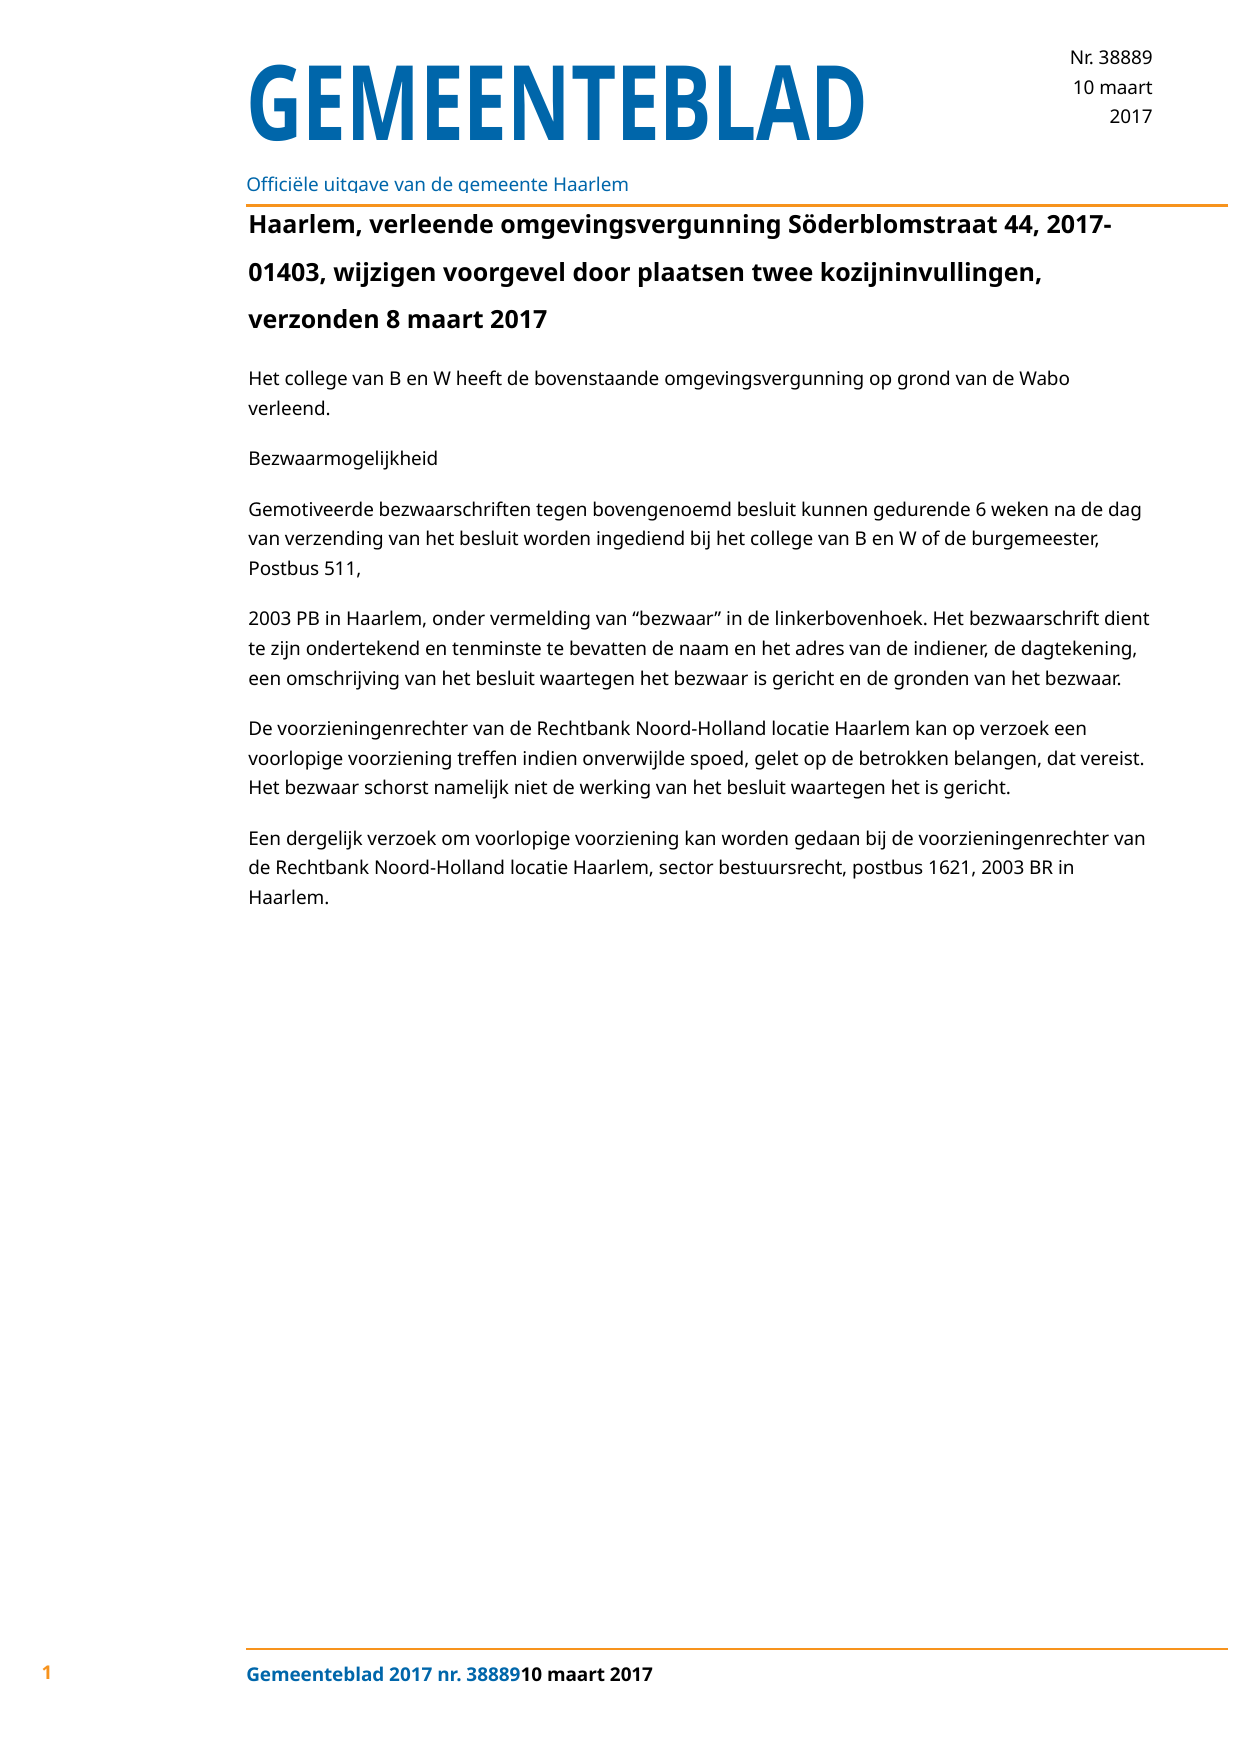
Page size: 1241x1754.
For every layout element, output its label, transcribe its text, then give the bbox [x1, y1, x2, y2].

picture [41, 47, 231, 172]
text De voorzieningenrechter van de Rechtbank Noord-Holland locatie Haarlem kan op verzoek een voorlopige voorziening treffen indien onverwijlde spoed, gelet op de betrokken belangen, dat vereist. Het bezwaar schorst namelijk niet de werking van het besluit waartegen het is gericht. [248, 715, 1152, 800]
text Bezwaarmogelijkheid [248, 446, 1152, 471]
text Gemotiveerde bezwaarschriften tegen bovengenoemd besluit kunnen gedurende 6 weken na de dag van verzending van het besluit worden ingediend bij het college van B en W of de burgemeester, Postbus 511, [248, 496, 1152, 581]
text Een dergelijk verzoek om voorlopige voorziening kan worden gedaan bij de voorzieningenrechter van de Rechtbank Noord-Holland locatie Haarlem, sector bestuursrecht, postbus 1621, 2003 BR in Haarlem. [248, 825, 1152, 909]
text 2003 PB in Haarlem, onder vermelding van “bezwaar” in de linkerbovenhoek. Het bezwaarschrift dient te zijn ondertekend en tenminste te bevatten de naam en het adres van de indiener, de dagtekening, een omschrijving van het besluit waartegen het bezwaar is gericht en de gronden van het bezwaar. [248, 606, 1152, 690]
text Het college van B en W heeft de bovenstaande omgevingsvergunning op grond van de Wabo verleend. [248, 366, 1152, 421]
text Haarlem, verleende omgevingsvergunning Söderblomstraat 44, 2017-01403, wijzigen voorgevel door plaatsen twee kozijninvullingen, verzonden 8 maart 2017 [248, 207, 1152, 336]
